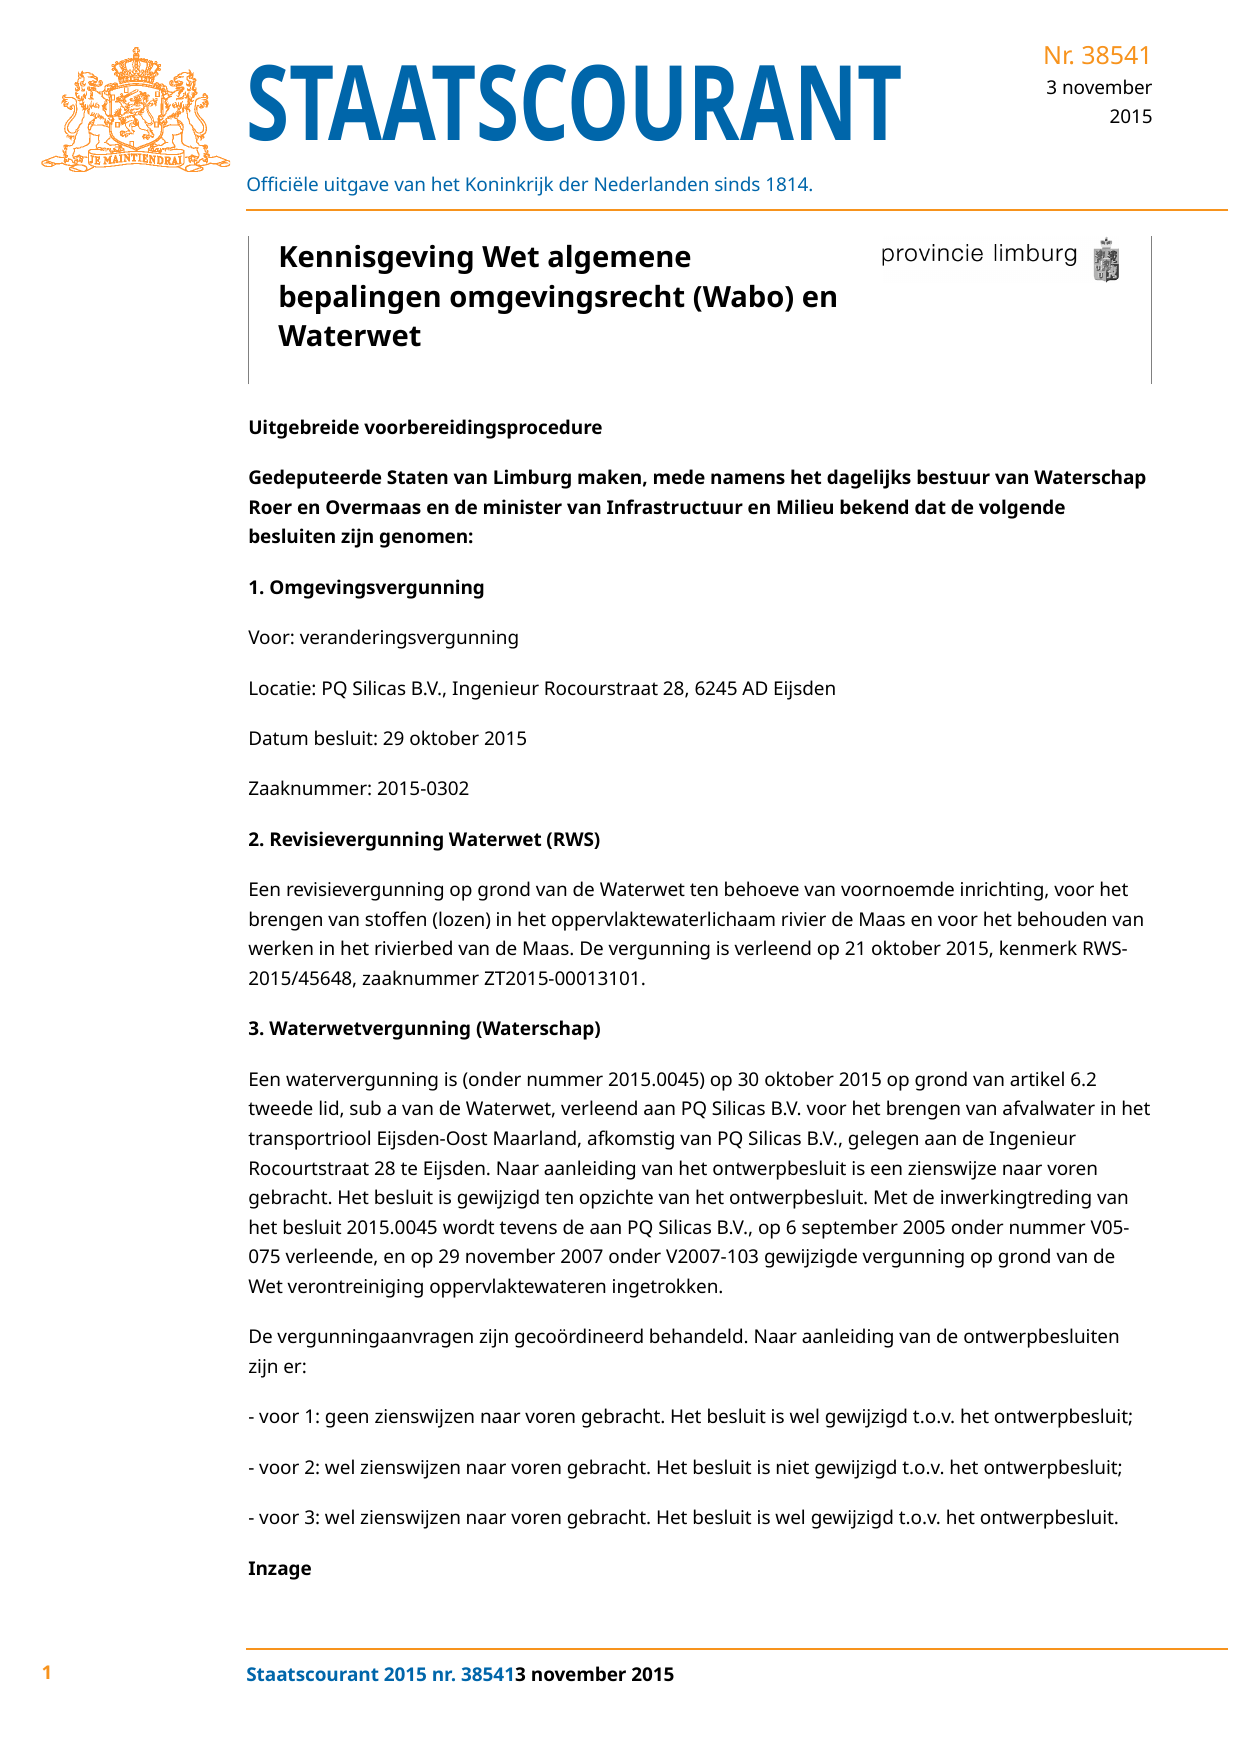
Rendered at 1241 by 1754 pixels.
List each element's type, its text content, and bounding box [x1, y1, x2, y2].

picture [882, 236, 1119, 283]
table_header Kennisgeving Wet algemene bepalingen omgevingsrecht (Wabo) en Waterwet [249, 236, 850, 384]
text Datum besluit: 29 oktober 2015 [248, 725, 1152, 751]
picture [41, 47, 231, 172]
text Uitgebreide voorbereidingsprocedure [248, 414, 1152, 440]
text Voor: veranderingsvergunning [248, 624, 1152, 650]
text Inzage [248, 1555, 1152, 1581]
text Locatie: PQ Silicas B.V., Ingenieur Rocourstraat 28, 6245 AD Eijsden [248, 675, 1152, 701]
text - voor 3: wel zienswijzen naar voren gebracht. Het besluit is wel gewijzigd t.o.v. het ontwerpbesluit. [248, 1504, 1152, 1530]
text 1. Omgevingsvergunning [248, 574, 1152, 600]
text Een watervergunning is (onder nummer 2015.0045) op 30 oktober 2015 op grond van artikel 6.2 tweede lid, sub a van de Waterwet, verleend aan PQ Silicas B.V. voor het brengen van afvalwater in het transportriool Eijsden-Oost Maarland, afkomstig van PQ Silicas B.V., gelegen aan de Ingenieur Rocourtstraat 28 te Eijsden. Naar aanleiding van het ontwerpbesluit is een zienswijze naar voren gebracht. Het besluit is gewijzigd ten opzichte van het ontwerpbesluit. Met de inwerkingtreding van het besluit 2015.0045 wordt tevens de aan PQ Silicas B.V., op 6 september 2005 onder nummer V05-075 verleende, en op 29 november 2007 onder V2007-103 gewijzigde vergunning op grond van de Wet verontreiniging oppervlaktewateren ingetrokken. [248, 1066, 1152, 1299]
text 2. Revisievergunning Waterwet (RWS) [248, 826, 1152, 852]
text - voor 2: wel zienswijzen naar voren gebracht. Het besluit is niet gewijzigd t.o.v. het ontwerpbesluit; [248, 1454, 1152, 1480]
table_header [850, 236, 1151, 384]
text 3. Waterwetvergunning (Waterschap) [248, 1016, 1152, 1041]
text Gedeputeerde Staten van Limburg maken, mede namens het dagelijks bestuur van Waterschap Roer en Overmaas en de minister van Infrastructuur en Milieu bekend dat de volgende besluiten zijn genomen: [248, 464, 1152, 549]
text Een revisievergunning op grond van de Waterwet ten behoeve van voornoemde inrichting, voor het brengen van stoffen (lozen) in het oppervlaktewaterlichaam rivier de Maas en voor het behouden van werken in het rivierbed van de Maas. De vergunning is verleend op 21 oktober 2015, kenmerk RWS-2015/45648, zaaknummer ZT2015-00013101. [248, 876, 1152, 991]
text Zaaknummer: 2015-0302 [248, 776, 1152, 801]
text De vergunningaanvragen zijn gecoördineerd behandeld. Naar aanleiding van de ontwerpbesluiten zijn er: [248, 1323, 1152, 1379]
text - voor 1: geen zienswijzen naar voren gebracht. Het besluit is wel gewijzigd t.o.v. het ontwerpbesluit; [248, 1403, 1152, 1429]
